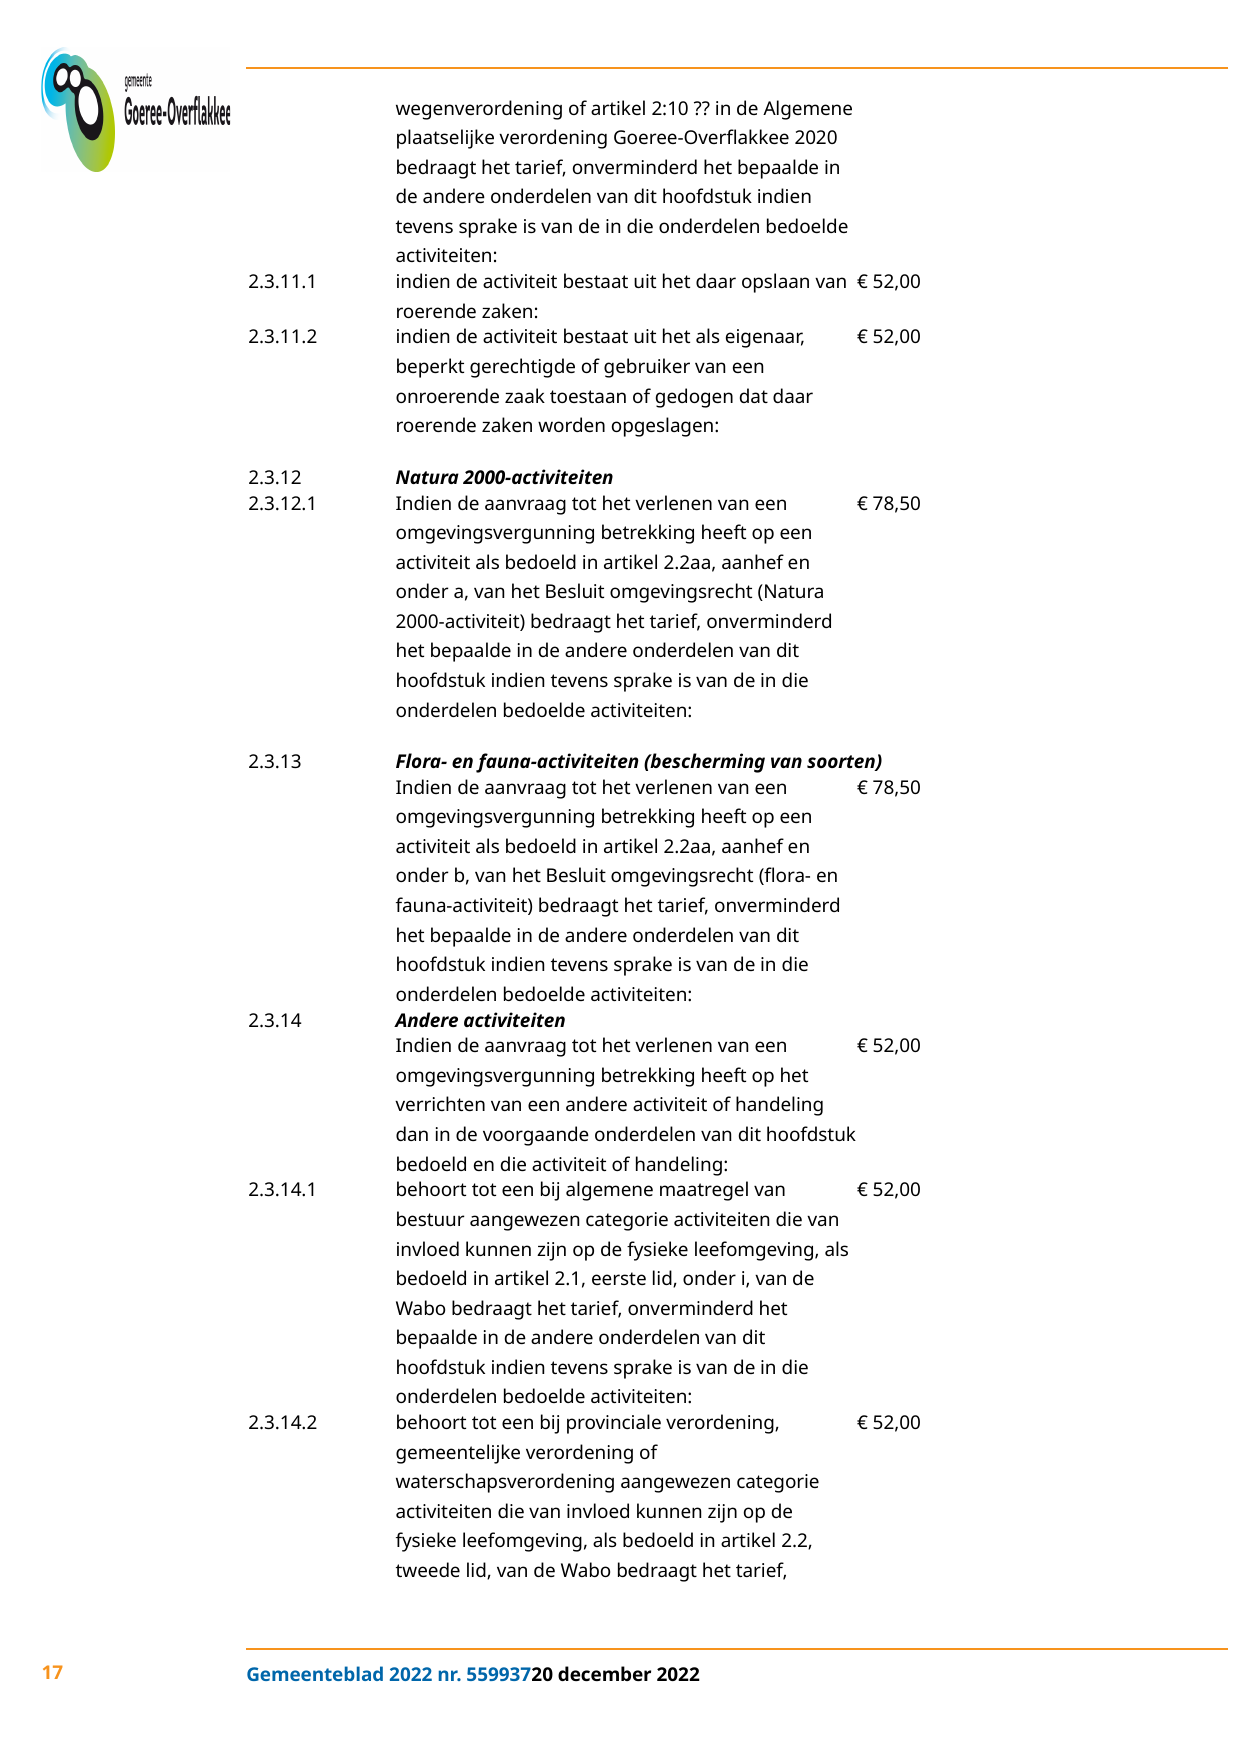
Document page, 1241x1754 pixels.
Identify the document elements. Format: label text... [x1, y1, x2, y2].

table_cell Andere activiteiten [395, 1007, 1004, 1032]
picture [41, 47, 231, 172]
table_cell [1004, 269, 1152, 324]
table_cell behoort tot een bij provinciale verordening, gemeentelijke verordening of waterschapsverordening aangewezen categorie activiteiten die van invloed kunnen zijn op de fysieke leefomgeving, als bedoeld in artikel 2.2, tweede lid, van de Wabo bedraagt het tarief, [395, 1409, 857, 1583]
table_cell € 78,50 [857, 490, 1004, 722]
table_cell 2.3.12.1 [248, 490, 395, 722]
table_cell 2.3.13 [248, 748, 395, 774]
table_cell 2.3.14.1 [248, 1177, 395, 1409]
table_cell [1004, 748, 1152, 774]
table_cell Indien de aanvraag tot het verlenen van een omgevingsvergunning betrekking heeft op het verrichten van een andere activiteit of handeling dan in de voorgaande onderdelen van dit hoofdstuk bedoeld en die activiteit of handeling: [395, 1033, 857, 1177]
table_cell [1004, 1007, 1152, 1032]
table_cell [248, 774, 395, 1007]
table_cell € 52,00 [857, 269, 1004, 324]
table_cell indien de activiteit bestaat uit het als eigenaar, beperkt gerechtigde of gebruiker van een onroerende zaak toestaan of gedogen dat daar roerende zaken worden opgeslagen: [395, 324, 857, 438]
table_cell € 52,00 [857, 1409, 1004, 1583]
table_cell € 78,50 [857, 774, 1004, 1007]
table_cell indien de activiteit bestaat uit het daar opslaan van roerende zaken: [395, 269, 857, 324]
table_cell [248, 438, 1004, 464]
table_cell [1004, 1177, 1152, 1409]
table_cell 2.3.11.2 [248, 324, 395, 438]
table_cell [1004, 1409, 1152, 1583]
table_cell € 52,00 [857, 324, 1004, 438]
table_cell [857, 95, 1004, 268]
table_cell € 52,00 [857, 1033, 1004, 1177]
table_cell [1004, 490, 1152, 722]
table_cell 2.3.14 [248, 1007, 395, 1032]
table_cell [248, 95, 395, 268]
table_cell 2.3.12 [248, 464, 395, 490]
table_cell Indien de aanvraag tot het verlenen van een omgevingsvergunning betrekking heeft op een activiteit als bedoeld in artikel 2.2aa, aanhef en onder a, van het Besluit omgevingsrecht (Natura 2000-activiteit) bedraagt het tarief, onverminderd het bepaalde in de andere onderdelen van dit hoofdstuk indien tevens sprake is van de in die onderdelen bedoelde activiteiten: [395, 490, 857, 722]
table_cell Indien de aanvraag tot het verlenen van een omgevingsvergunning betrekking heeft op een activiteit als bedoeld in artikel 2.2aa, aanhef en onder b, van het Besluit omgevingsrecht (flora- en fauna-activiteit) bedraagt het tarief, onverminderd het bepaalde in de andere onderdelen van dit hoofdstuk indien tevens sprake is van de in die onderdelen bedoelde activiteiten: [395, 774, 857, 1007]
table_cell wegenverordening of artikel 2:10 ?? in de Algemene plaatselijke verordening Goeree-Overflakkee 2020 bedraagt het tarief, onverminderd het bepaalde in de andere onderdelen van dit hoofdstuk indien tevens sprake is van de in die onderdelen bedoelde activiteiten: [395, 95, 857, 268]
table_cell [248, 723, 1004, 748]
table_cell Flora- en fauna-activiteiten (bescherming van soorten) [395, 748, 1004, 774]
table_cell [1004, 438, 1152, 464]
table_cell [1004, 723, 1152, 748]
table_cell [1004, 324, 1152, 438]
table_cell 2.3.11.1 [248, 269, 395, 324]
table_cell [248, 1033, 395, 1177]
table_cell 2.3.14.2 [248, 1409, 395, 1583]
table_cell behoort tot een bij algemene maatregel van bestuur aangewezen categorie activiteiten die van invloed kunnen zijn op de fysieke leefomgeving, als bedoeld in artikel 2.1, eerste lid, onder i, van de Wabo bedraagt het tarief, onverminderd het bepaalde in de andere onderdelen van dit hoofdstuk indien tevens sprake is van de in die onderdelen bedoelde activiteiten: [395, 1177, 857, 1409]
table_cell [1004, 1033, 1152, 1177]
table_cell Natura 2000-activiteiten [395, 464, 1004, 490]
table_cell [1004, 464, 1152, 490]
table_cell [1004, 95, 1152, 268]
table_cell € 52,00 [857, 1177, 1004, 1409]
table_cell [1004, 774, 1152, 1007]
